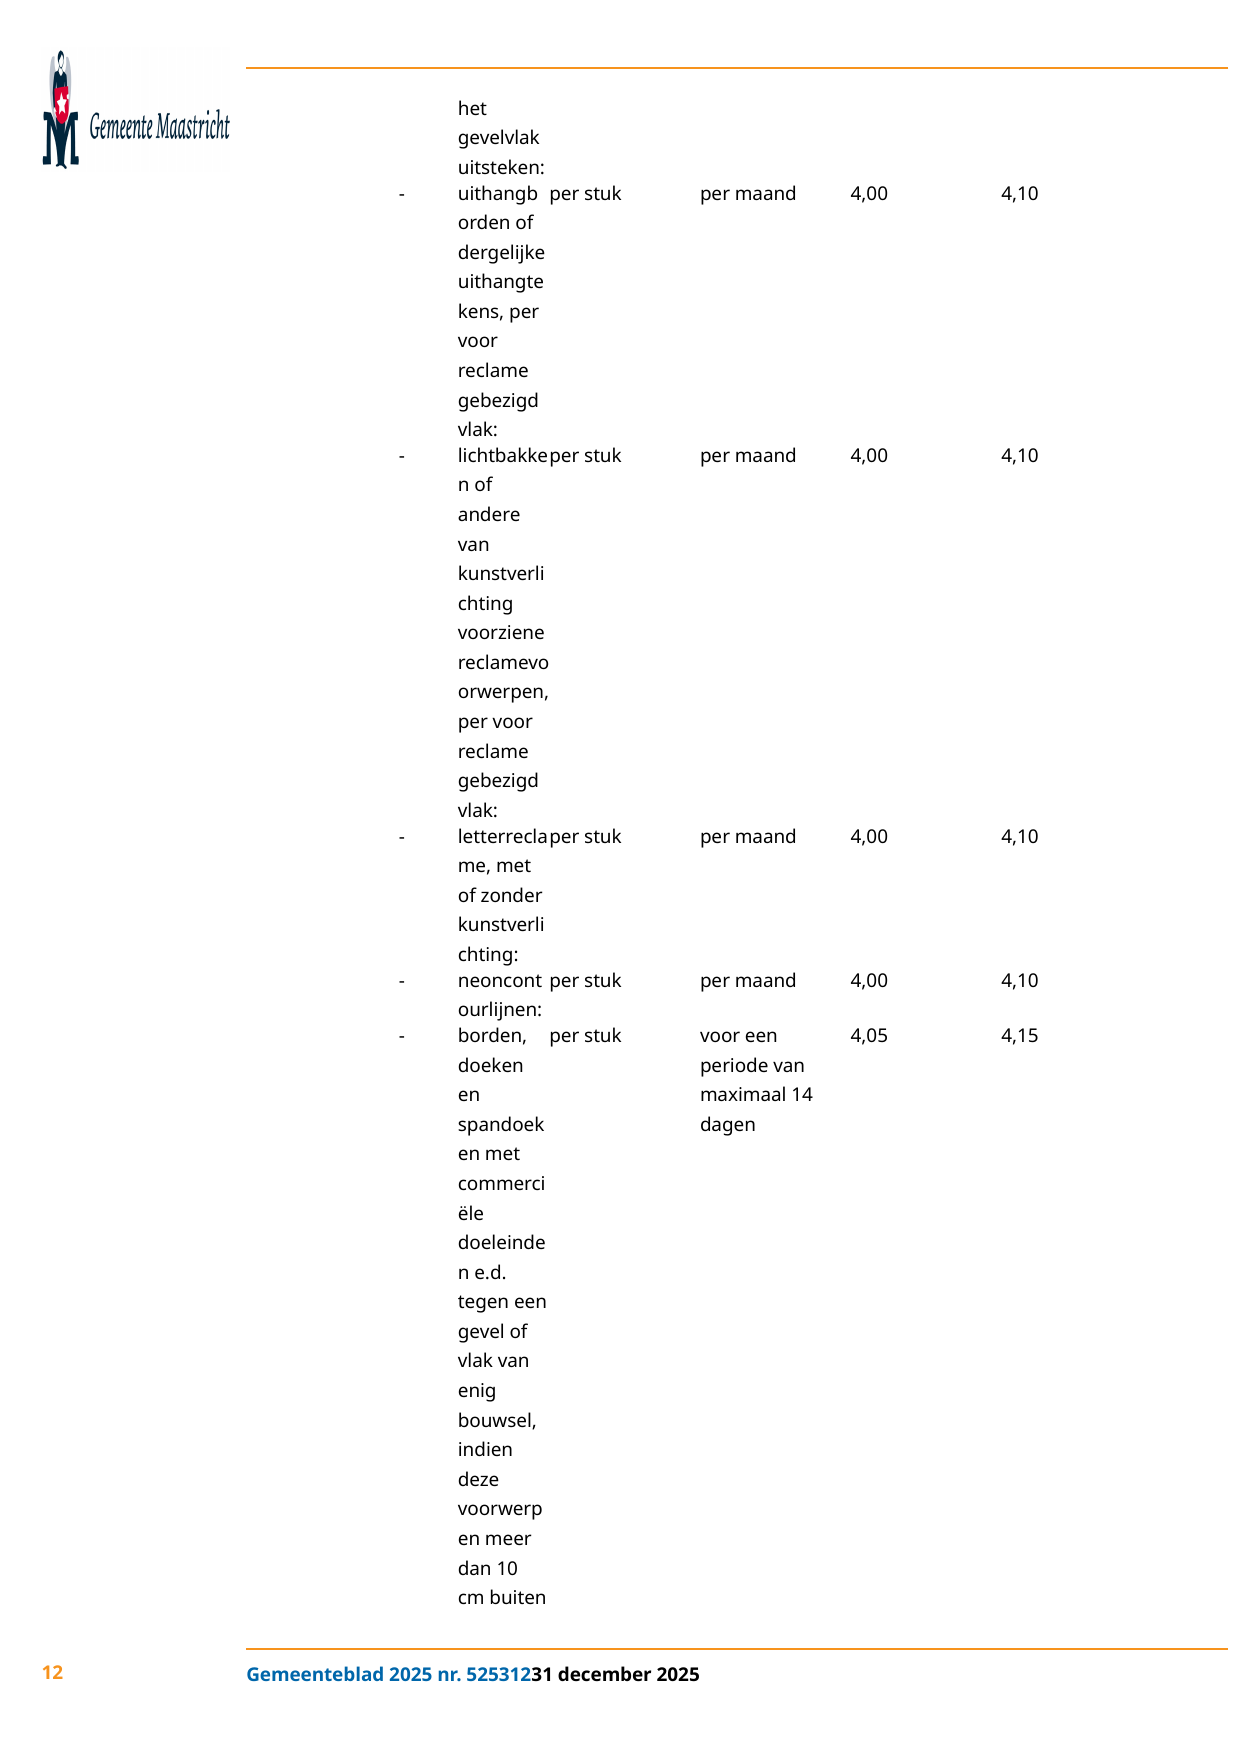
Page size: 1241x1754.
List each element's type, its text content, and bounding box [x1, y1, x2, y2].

table_cell 4,00 [850, 180, 1001, 442]
table_cell 4,00 [850, 967, 1001, 1022]
table_cell [248, 95, 398, 180]
table_cell 4,15 [1001, 1022, 1152, 1610]
table_cell per stuk [549, 967, 700, 1022]
table_cell per stuk [549, 180, 700, 442]
table_cell borden, doeken en spandoeken met commerciële doeleinden e.d. tegen een gevel of vlak van enig bouwsel, indien deze voorwerpen meer dan 10 cm buiten [399, 1022, 549, 1610]
table_cell het gevelvlak uitsteken: [399, 95, 549, 180]
table_cell [248, 442, 398, 823]
table_cell [549, 95, 700, 180]
table_cell [248, 967, 398, 1022]
table_cell per stuk [549, 1022, 700, 1610]
table_cell 4,10 [1001, 180, 1152, 442]
table_cell voor een periode van maximaal 14 dagen [700, 1022, 850, 1610]
table_cell neoncontourlijnen: [399, 967, 549, 1022]
table_cell per maand [700, 442, 850, 823]
table_cell per stuk [549, 442, 700, 823]
table_cell letterreclame, met of zonder kunstverlichting: [399, 823, 549, 967]
table_cell 4,00 [850, 442, 1001, 823]
table_cell per stuk [549, 823, 700, 967]
table_cell 4,05 [850, 1022, 1001, 1610]
table_cell [248, 180, 398, 442]
picture [41, 47, 231, 172]
table_cell 4,10 [1001, 967, 1152, 1022]
table_cell uithangborden of dergelijke uithangtekens, per voor reclame gebezigd vlak: [399, 180, 549, 442]
table_cell 4,10 [1001, 823, 1152, 967]
table_cell [850, 95, 1001, 180]
table_cell lichtbakken of andere van kunstverlichting voorziene reclamevoorwerpen, per voor reclame gebezigd vlak: [399, 442, 549, 823]
table_cell [248, 823, 398, 967]
table_cell per maand [700, 823, 850, 967]
table_cell [700, 95, 850, 180]
table_cell 4,10 [1001, 442, 1152, 823]
table_cell 4,00 [850, 823, 1001, 967]
table_cell per maand [700, 180, 850, 442]
table_cell [248, 1022, 398, 1610]
table_cell per maand [700, 967, 850, 1022]
table_cell [1001, 95, 1152, 180]
